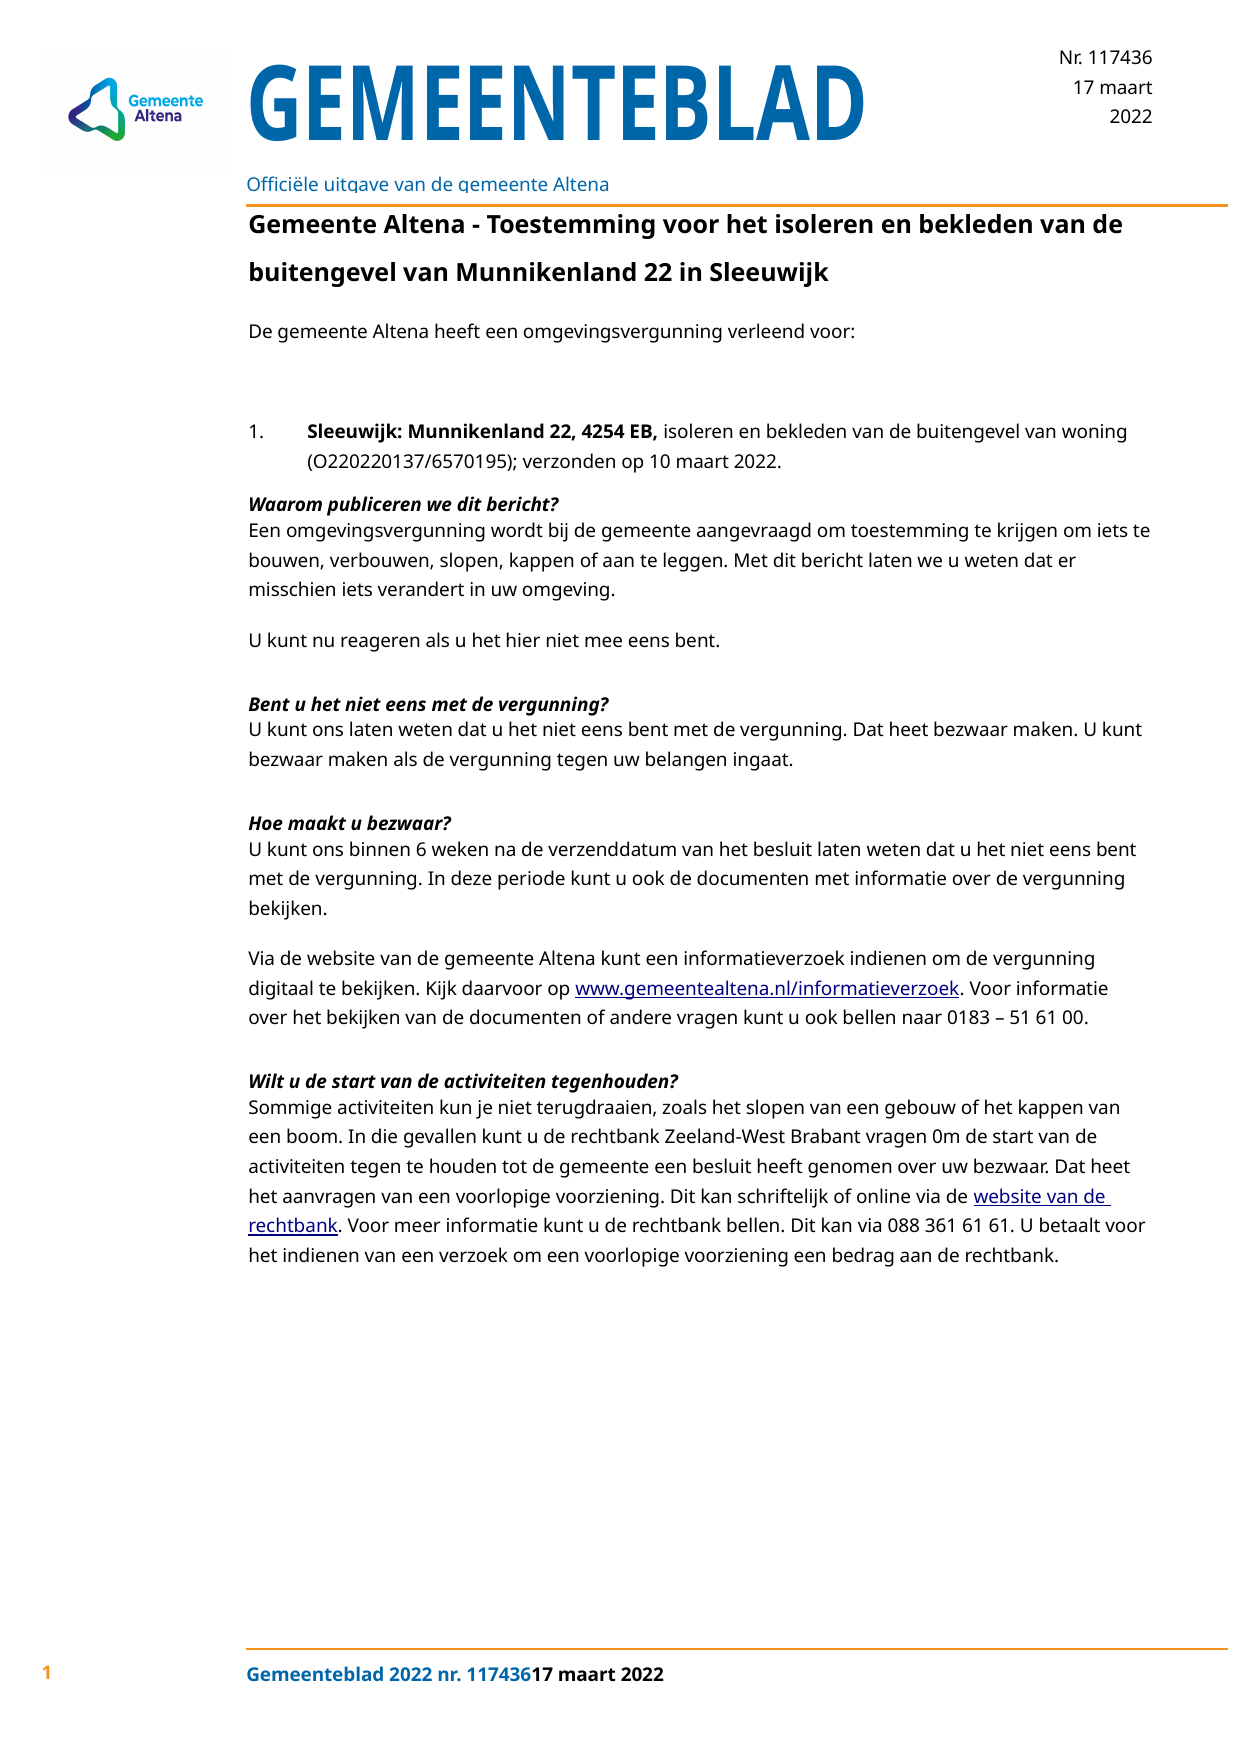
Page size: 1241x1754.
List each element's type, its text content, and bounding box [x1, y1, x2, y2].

text De gemeente Altena heeft een omgevingsvergunning verleend voor: [248, 318, 1152, 344]
text Waarom publiceren we dit bericht? [248, 491, 1152, 517]
text Wilt u de start van de activiteiten tegenhouden? [248, 1068, 1152, 1094]
text Gemeente Altena - Toestemming voor het isoleren en bekleden van de buitengevel van Munnikenland 22 in Sleeuwijk [248, 207, 1152, 288]
text U kunt nu reageren als u het hier niet mee eens bent. [248, 627, 1152, 652]
text Bent u het niet eens met de vergunning? [248, 691, 1152, 716]
text Hoe maakt u bezwaar? [248, 810, 1152, 836]
text U kunt ons laten weten dat u het niet eens bent met de vergunning. Dat heet bezwaar maken. U kunt bezwaar maken als de vergunning tegen uw belangen ingaat. [248, 716, 1152, 772]
list Sleeuwijk: Munnikenland 22, 4254 EB, isoleren en bekleden van de buitengevel van woning (O220220137/6570195); verzonden op 10 maart 2022. [248, 419, 1152, 474]
text Sommige activiteiten kun je niet terugdraaien, zoals het slopen van een gebouw of het kappen van een boom. In die gevallen kunt u de rechtbank Zeeland-West Brabant vragen 0m de start van de activiteiten tegen te houden tot de gemeente een besluit heeft genomen over uw bezwaar. Dat heet het aanvragen van een voorlopige voorziening. Dit kan schriftelijk of online via de website van de rechtbank. Voor meer informatie kunt u de rechtbank bellen. Dit kan via 088 361 61 61. U betaalt voor het indienen van een verzoek om een voorlopige voorziening een bedrag aan de rechtbank. [248, 1094, 1152, 1268]
text Een omgevingsvergunning wordt bij de gemeente aangevraagd om toestemming te krijgen om iets te bouwen, verbouwen, slopen, kappen of aan te leggen. Met dit bericht laten we u weten dat er misschien iets verandert in uw omgeving. [248, 517, 1152, 602]
text Via de website van de gemeente Altena kunt een informatieverzoek indienen om de vergunning digitaal te bekijken. Kijk daarvoor op www.gemeentealtena.nl/informatieverzoek. Voor informatie over het bekijken van de documenten of andere vragen kunt u ook bellen naar 0183 – 51 61 00. [248, 945, 1152, 1030]
picture [41, 47, 231, 172]
text U kunt ons binnen 6 weken na de verzenddatum van het besluit laten weten dat u het niet eens bent met de vergunning. In deze periode kunt u ook de documenten met informatie over de vergunning bekijken. [248, 836, 1152, 921]
